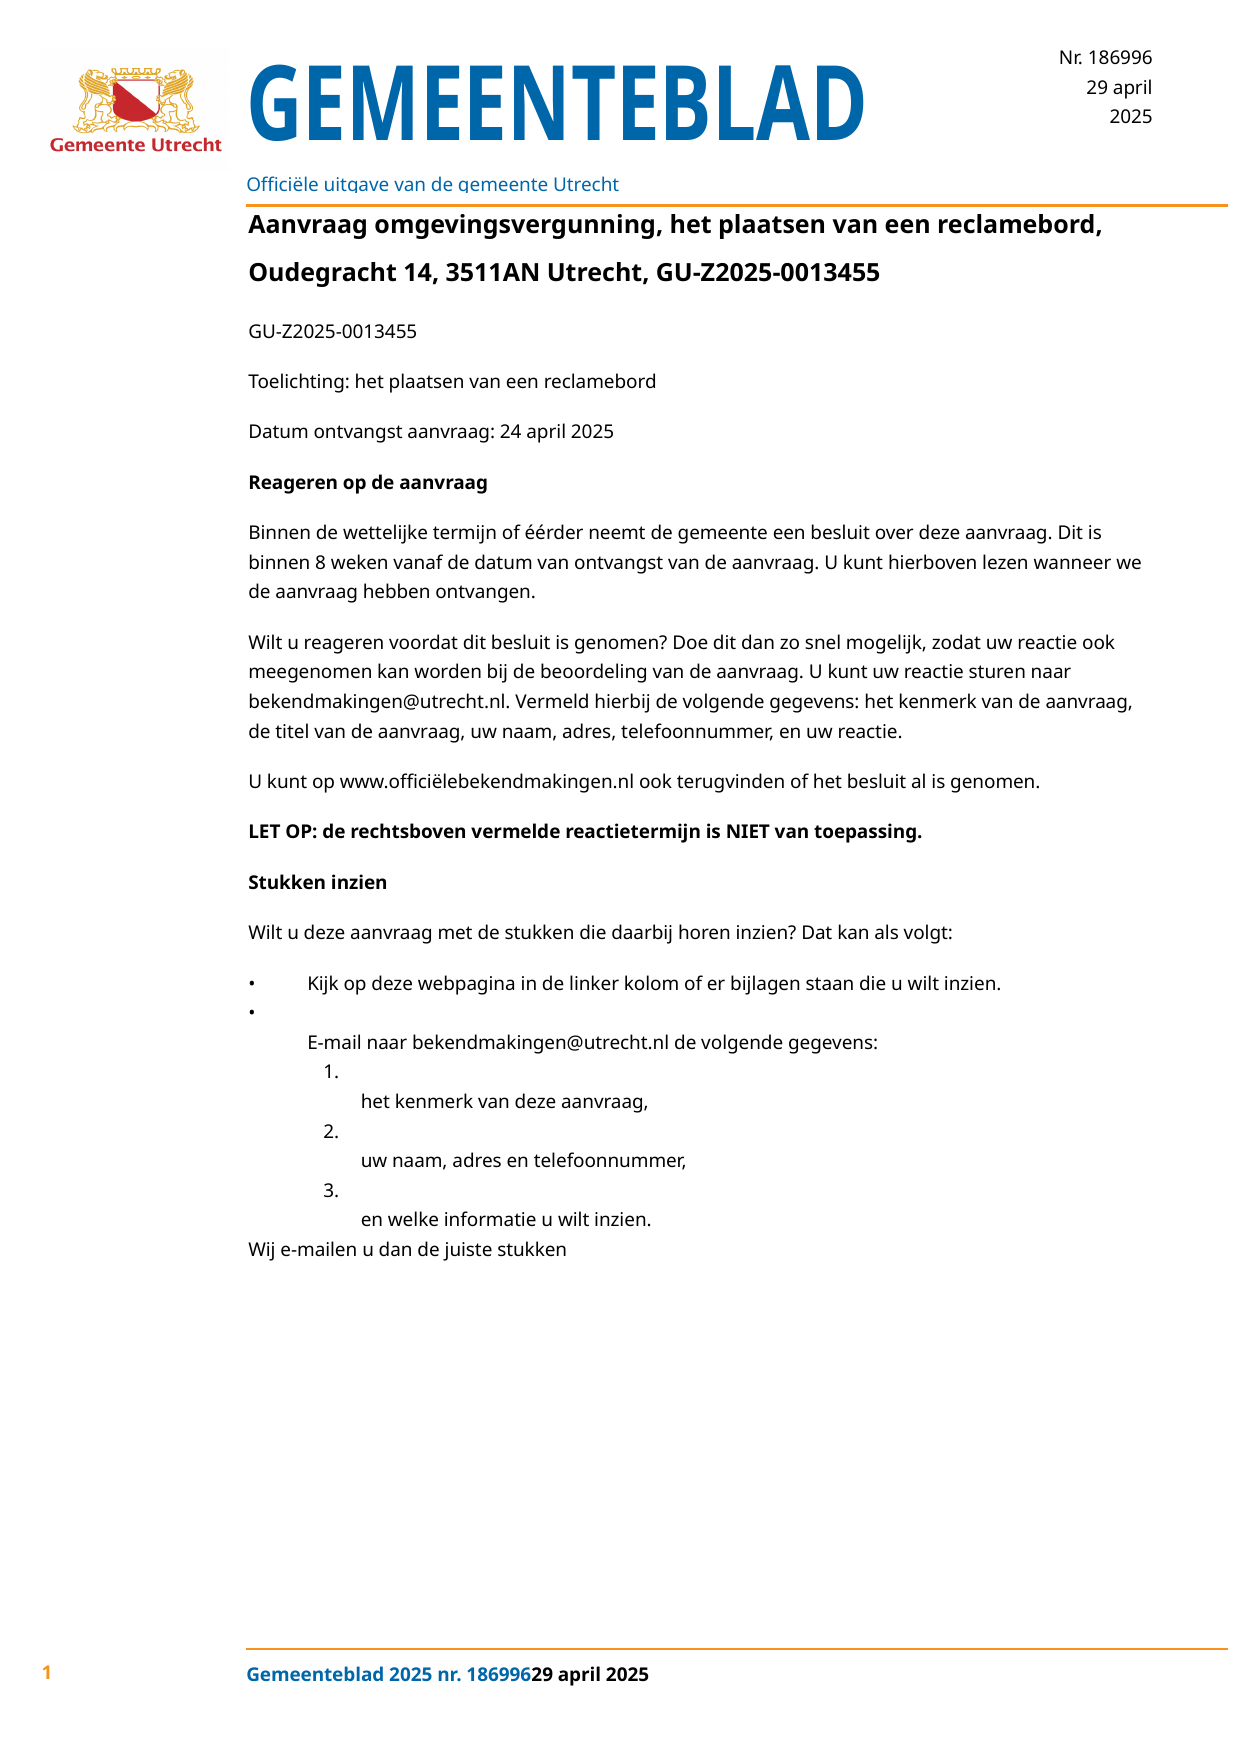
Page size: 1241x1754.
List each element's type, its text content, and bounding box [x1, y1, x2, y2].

list uw naam, adres en telefoonnummer, [323, 1147, 1152, 1173]
text Stukken inzien [248, 869, 1152, 895]
text Binnen de wettelijke termijn of éérder neemt de gemeente een besluit over deze aanvraag. Dit is binnen 8 weken vanaf de datum van ontvangst van de aanvraag. U kunt hierboven lezen wanneer we de aanvraag hebben ontvangen. [248, 519, 1152, 604]
list het kenmerk van deze aanvraag, [323, 1088, 1152, 1114]
text Wij e-mailen u dan de juiste stukken [248, 1236, 1152, 1262]
text LET OP: de rechtsboven vermelde reactietermijn is NIET van toepassing. [248, 819, 1152, 844]
text Toelichting: het plaatsen van een reclamebord [248, 368, 1152, 394]
list Kijk op deze webpagina in de linker kolom of er bijlagen staan die u wilt inzien. [248, 970, 1152, 996]
text Aanvraag omgevingsvergunning, het plaatsen van een reclamebord, Oudegracht 14, 3511AN Utrecht, GU-Z2025-0013455 [248, 207, 1152, 288]
text Datum ontvangst aanvraag: 24 april 2025 [248, 419, 1152, 444]
text GU-Z2025-0013455 [248, 318, 1152, 344]
text Wilt u reageren voordat dit besluit is genomen? Doe dit dan zo snel mogelijk, zodat uw reactie ook meegenomen kan worden bij de beoordeling van de aanvraag. U kunt uw reactie sturen naar bekendmakingen@utrecht.nl. Vermeld hierbij de volgende gegevens: het kenmerk van de aanvraag, de titel van de aanvraag, uw naam, adres, telefoonnummer, en uw reactie. [248, 629, 1152, 744]
text Reageren op de aanvraag [248, 469, 1152, 495]
text U kunt op www.officiëlebekendmakingen.nl ook terugvinden of het besluit al is genomen. [248, 768, 1152, 794]
list en welke informatie u wilt inzien. [323, 1207, 1152, 1232]
picture [41, 47, 231, 172]
text Wilt u deze aanvraag met de stukken die daarbij horen inzien? Dat kan als volgt: [248, 919, 1152, 945]
list E-mail naar bekendmakingen@utrecht.nl de volgende gegevens: [248, 1029, 1152, 1055]
